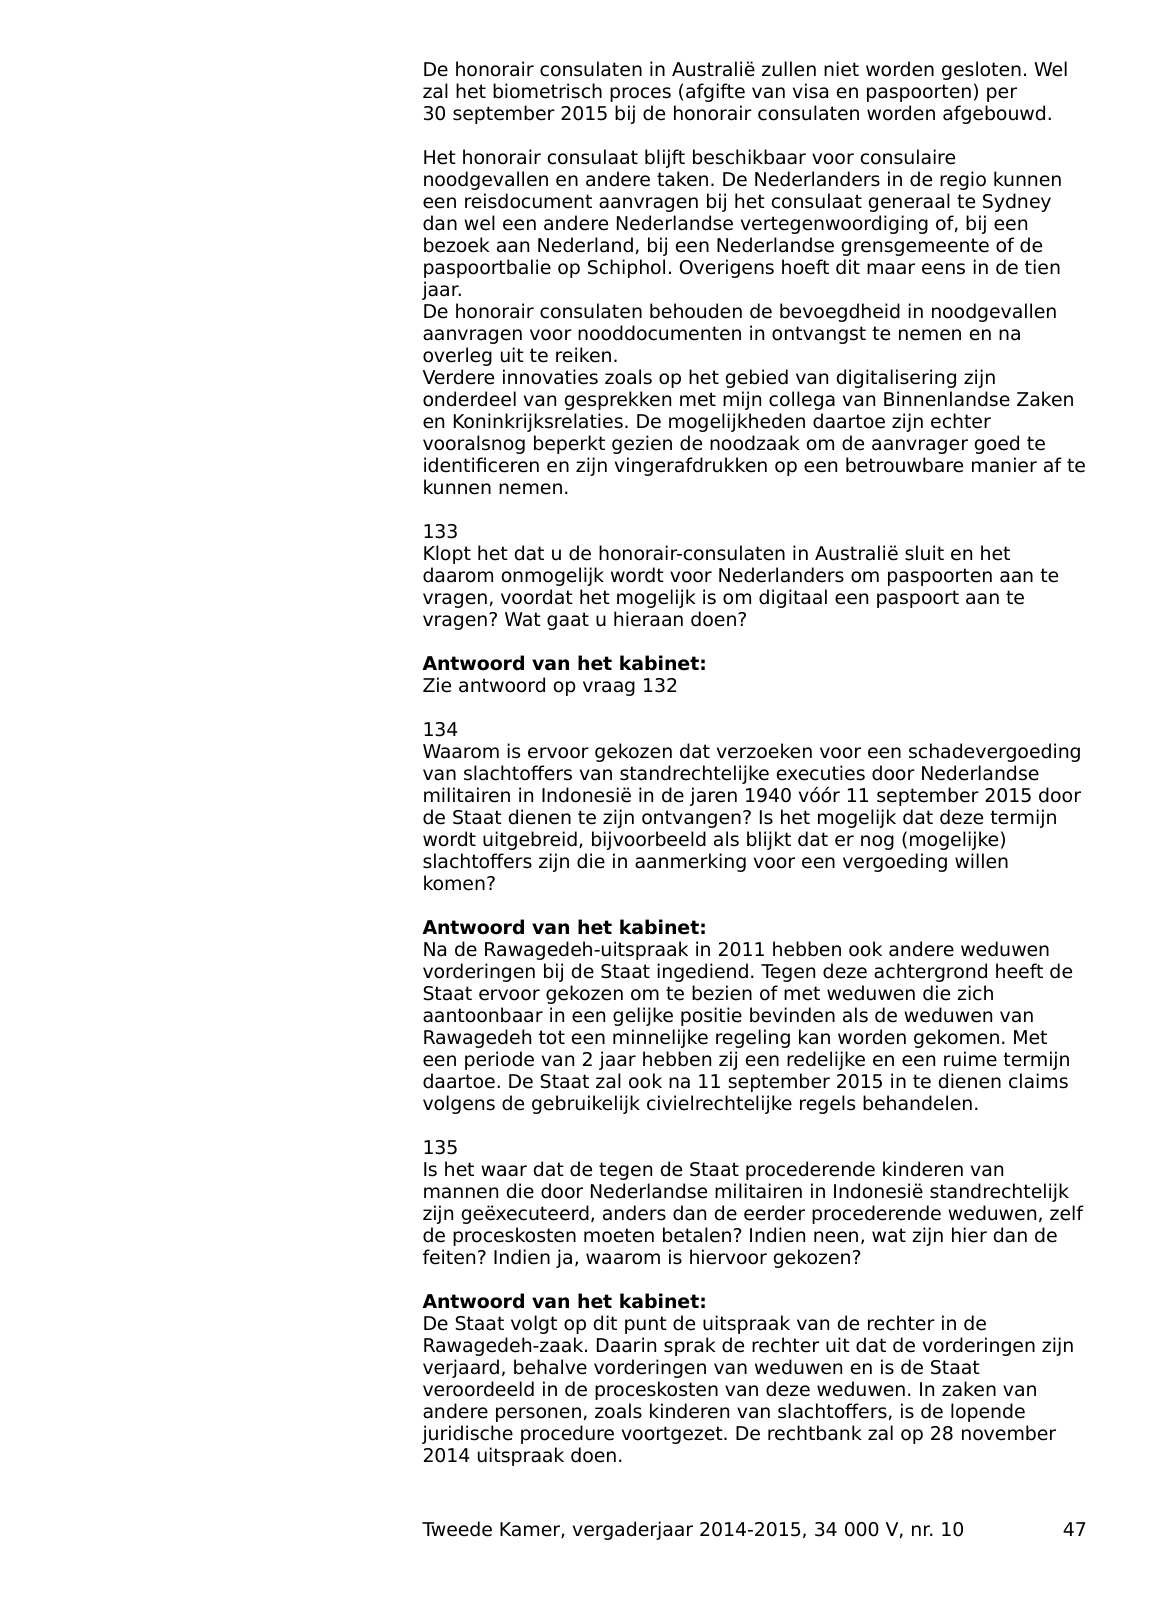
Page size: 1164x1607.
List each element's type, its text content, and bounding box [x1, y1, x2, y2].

text De honorair consulaten behouden de bevoegdheid in noodgevallen aanvragen voor nooddocumenten in ontvangst te nemen en na overleg uit te reiken. [422, 301, 1087, 367]
text Verdere innovaties zoals op het gebied van digitalisering zijn onderdeel van gesprekken met mijn collega van Binnenlandse Zaken en Koninkrijksrelaties. De mogelijkheden daartoe zijn echter vooralsnog beperkt gezien de noodzaak om de aanvrager goed te identificeren en zijn vingerafdrukken op een betrouwbare manier af te kunnen nemen. [422, 367, 1087, 499]
text Het honorair consulaat blijft beschikbaar voor consulaire noodgevallen en andere taken. De Nederlanders in de regio kunnen een reisdocument aanvragen bij het consulaat generaal te Sydney dan wel een andere Nederlandse vertegenwoordiging of, bij een bezoek aan Nederland, bij een Nederlandse grensgemeente of de paspoortbalie op Schiphol. Overigens hoeft dit maar eens in de tien jaar. [422, 147, 1087, 301]
text 133 [422, 521, 1087, 543]
text Waarom is ervoor gekozen dat verzoeken voor een schadevergoeding van slachtoffers van standrechtelijke executies door Nederlandse militairen in Indonesië in de jaren 1940 vóór 11 september 2015 door de Staat dienen te zijn ontvangen? Is het mogelijk dat deze termijn wordt uitgebreid, bijvoorbeeld als blijkt dat er nog (mogelijke) slachtoffers zijn die in aanmerking voor een vergoeding willen komen? [422, 741, 1087, 895]
text Antwoord van het kabinet: [422, 917, 1087, 939]
text Klopt het dat u de honorair-consulaten in Australië sluit en het daarom onmogelijk wordt voor Nederlanders om paspoorten aan te vragen, voordat het mogelijk is om digitaal een paspoort aan te vragen? Wat gaat u hieraan doen? [422, 543, 1087, 631]
text Zie antwoord op vraag 132 [422, 675, 1087, 697]
text 134 [422, 719, 1087, 741]
text 135 [422, 1137, 1087, 1159]
text De honorair consulaten in Australië zullen niet worden gesloten. Wel zal het biometrisch proces (afgifte van visa en paspoorten) per 30 september 2015 bij de honorair consulaten worden afgebouwd. [422, 59, 1087, 125]
text Is het waar dat de tegen de Staat procederende kinderen van mannen die door Nederlandse militairen in Indonesië standrechtelijk zijn geëxecuteerd, anders dan de eerder procederende weduwen, zelf de proceskosten moeten betalen? Indien neen, wat zijn hier dan de feiten? Indien ja, waarom is hiervoor gekozen? [422, 1159, 1087, 1269]
text Na de Rawagedeh-uitspraak in 2011 hebben ook andere weduwen vorderingen bij de Staat ingediend. Tegen deze achtergrond heeft de Staat ervoor gekozen om te bezien of met weduwen die zich aantoonbaar in een gelijke positie bevinden als de weduwen van Rawagedeh tot een minnelijke regeling kan worden gekomen. Met een periode van 2 jaar hebben zij een redelijke en een ruime termijn daartoe. De Staat zal ook na 11 september 2015 in te dienen claims volgens de gebruikelijk civielrechtelijke regels behandelen. [422, 939, 1087, 1115]
text Antwoord van het kabinet: [422, 653, 1087, 675]
text De Staat volgt op dit punt de uitspraak van de rechter in de Rawagedeh-zaak. Daarin sprak de rechter uit dat de vorderingen zijn verjaard, behalve vorderingen van weduwen en is de Staat veroordeeld in de proceskosten van deze weduwen. In zaken van andere personen, zoals kinderen van slachtoffers, is de lopende juridische procedure voortgezet. De rechtbank zal op 28 november 2014 uitspraak doen. [422, 1313, 1087, 1467]
text Antwoord van het kabinet: [422, 1291, 1087, 1313]
